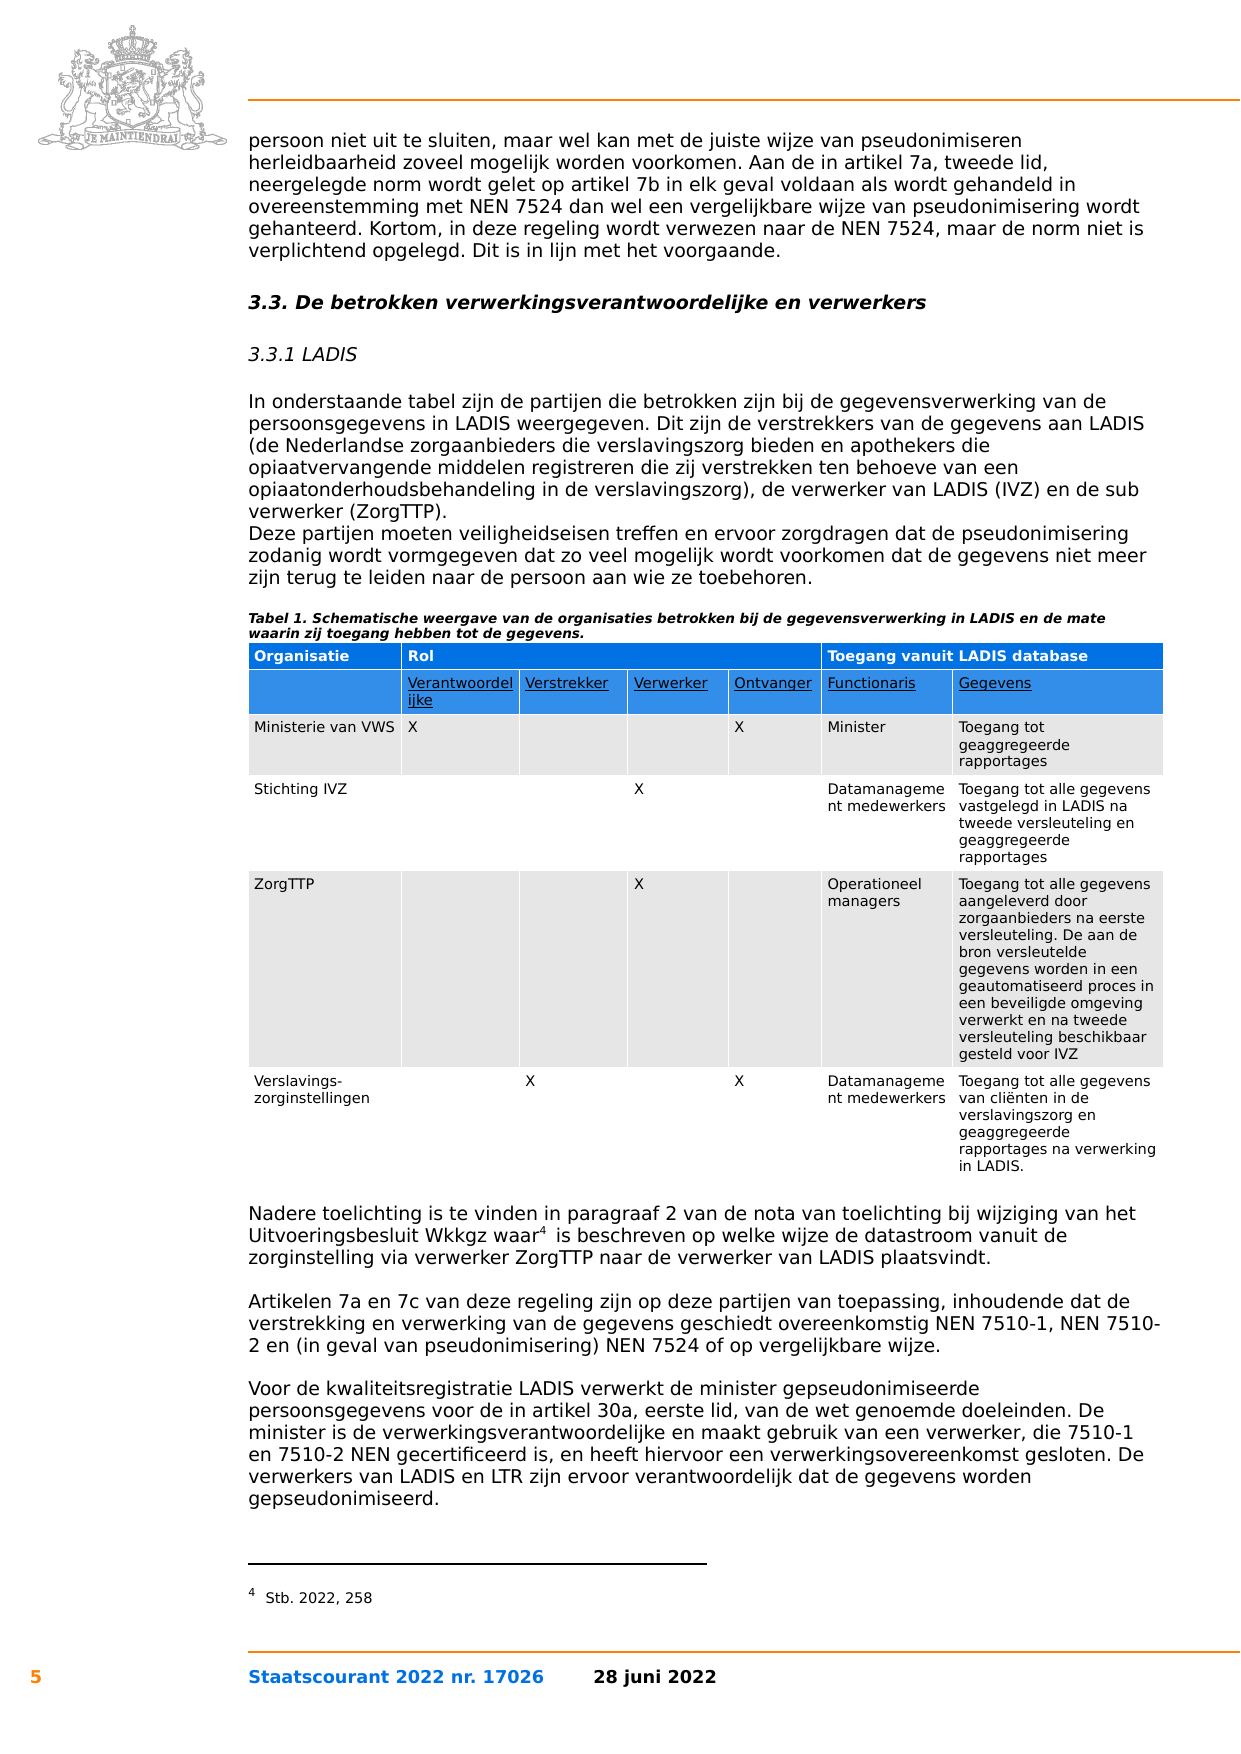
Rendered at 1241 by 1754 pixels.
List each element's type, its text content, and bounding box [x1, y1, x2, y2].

table_cell Verstrekker [520, 670, 627, 714]
table_cell [402, 776, 519, 870]
table_cell Verantwoordelijke [402, 670, 519, 714]
picture [38, 25, 227, 150]
text Stb. 2022, 258 [248, 1586, 1163, 1608]
text Voor de kwaliteitsregistratie LADIS verwerkt de minister gepseudonimiseerde persoonsgegevens voor de in artikel 30a, eerste lid, van de wet genoemde doeleinden. De minister is de verwerkingsverantwoordelijke en maakt gebruik van een verwerker, die 7510-1 en 7510-2 NEN gecertificeerd is, en heeft hiervoor een verwerkingsovereenkomst gesloten. De verwerkers van LADIS en LTR zijn ervoor verantwoordelijk dat de gegevens worden gepseudonimiseerd. [248, 1378, 1163, 1510]
table_cell Organisatie [249, 643, 401, 669]
table_cell X [729, 1069, 821, 1180]
table_cell Toegang tot alle gegevens aangeleverd door zorgaanbieders na eerste versleuteling. De aan de bron versleutelde gegevens worden in een geautomatiseerd proces in een beveiligde omgeving verwerkt en na tweede versleuteling beschikbaar gesteld voor IVZ [953, 871, 1163, 1067]
text Deze partijen moeten veiligheidseisen treffen en ervoor zorgdragen dat de pseudonimisering zodanig wordt vormgegeven dat zo veel mogelijk wordt voorkomen dat de gegevens niet meer zijn terug te leiden naar de persoon aan wie ze toebehoren. [248, 523, 1163, 588]
table_cell [249, 670, 401, 714]
table_cell ZorgTTP [249, 871, 401, 1067]
text Nadere toelichting is te vinden in paragraaf 2 van de nota van toelichting bij wijziging van het Uitvoeringsbesluit Wkkgz waar is beschreven op welke wijze de datastroom vanuit de zorginstelling via verwerker ZorgTTP naar de verwerker van LADIS plaatsvindt. [248, 1203, 1163, 1269]
table_cell Operationeel managers [822, 871, 952, 1067]
table_cell [402, 871, 519, 1067]
table_cell Toegang vanuit LADIS database [822, 643, 1163, 669]
table_cell Functionaris [822, 670, 952, 714]
text In onderstaande tabel zijn de partijen die betrokken zijn bij de gegevensverwerking van de persoonsgegevens in LADIS weergegeven. Dit zijn de verstrekkers van de gegevens aan LADIS (de Nederlandse zorgaanbieders die verslavingszorg bieden en apothekers die opiaatvervangende middelen registreren die zij verstrekken ten behoeve van een opiaatonderhoudsbehandeling in de verslavingszorg), de verwerker van LADIS (IVZ) en de sub verwerker (ZorgTTP). [248, 391, 1163, 523]
table_cell X [402, 715, 519, 775]
table_cell X [628, 871, 728, 1067]
table_cell Verslavings- zorginstellingen [249, 1069, 401, 1180]
table_cell Ministerie van VWS [249, 715, 401, 775]
table_cell [628, 715, 728, 775]
table_cell X [729, 715, 821, 775]
subtitle 3.3. De betrokken verwerkingsverantwoordelijke en verwerkers [248, 292, 1163, 314]
table_cell Minister [822, 715, 952, 775]
table_cell X [628, 776, 728, 870]
table_cell Stichting IVZ [249, 776, 401, 870]
table_cell [628, 1069, 728, 1180]
table_cell Verwerker [628, 670, 728, 714]
table_cell X [520, 1069, 627, 1180]
table_cell [520, 776, 627, 870]
table_cell Toegang tot alle gegevens vastgelegd in LADIS na tweede versleuteling en geaggregeerde rapportages [953, 776, 1163, 870]
table_cell Toegang tot geaggregeerde rapportages [953, 715, 1163, 775]
table_cell Rol [402, 643, 821, 669]
table_cell [729, 871, 821, 1067]
table_cell Datamanagement medewerkers [822, 1069, 952, 1180]
text persoon niet uit te sluiten, maar wel kan met de juiste wijze van pseudonimiseren herleidbaarheid zoveel mogelijk worden voorkomen. Aan de in artikel 7a, tweede lid, neergelegde norm wordt gelet op artikel 7b in elk geval voldaan als wordt gehandeld in overeenstemming met NEN 7524 dan wel een vergelijkbare wijze van pseudonimisering wordt gehanteerd. Kortom, in deze regeling wordt verwezen naar de NEN 7524, maar de norm niet is verplichtend opgelegd. Dit is in lijn met het voorgaande. [248, 130, 1163, 262]
table_cell Datamanagement medewerkers [822, 776, 952, 870]
table_cell Ontvanger [729, 670, 821, 714]
table_cell Toegang tot alle gegevens van cliënten in de verslavingszorg en geaggregeerde rapportages na verwerking in LADIS. [953, 1069, 1163, 1180]
table_cell [402, 1069, 519, 1180]
subtitle 3.3.1 LADIS [248, 344, 1163, 366]
table_cell [520, 871, 627, 1067]
table_cell [729, 776, 821, 870]
table_header Tabel 1. Schematische weergave van de organisaties betrokken bij de gegevensverwerking in LADIS en de mate waarin zij toegang hebben tot de gegevens. [248, 610, 1163, 642]
table_cell [520, 715, 627, 775]
table_cell Gegevens [953, 670, 1163, 714]
text Artikelen 7a en 7c van deze regeling zijn op deze partijen van toepassing, inhoudende dat de verstrekking en verwerking van de gegevens geschiedt overeenkomstig NEN 7510-1, NEN 7510-2 en (in geval van pseudonimisering) NEN 7524 of op vergelijkbare wijze. [248, 1291, 1163, 1356]
